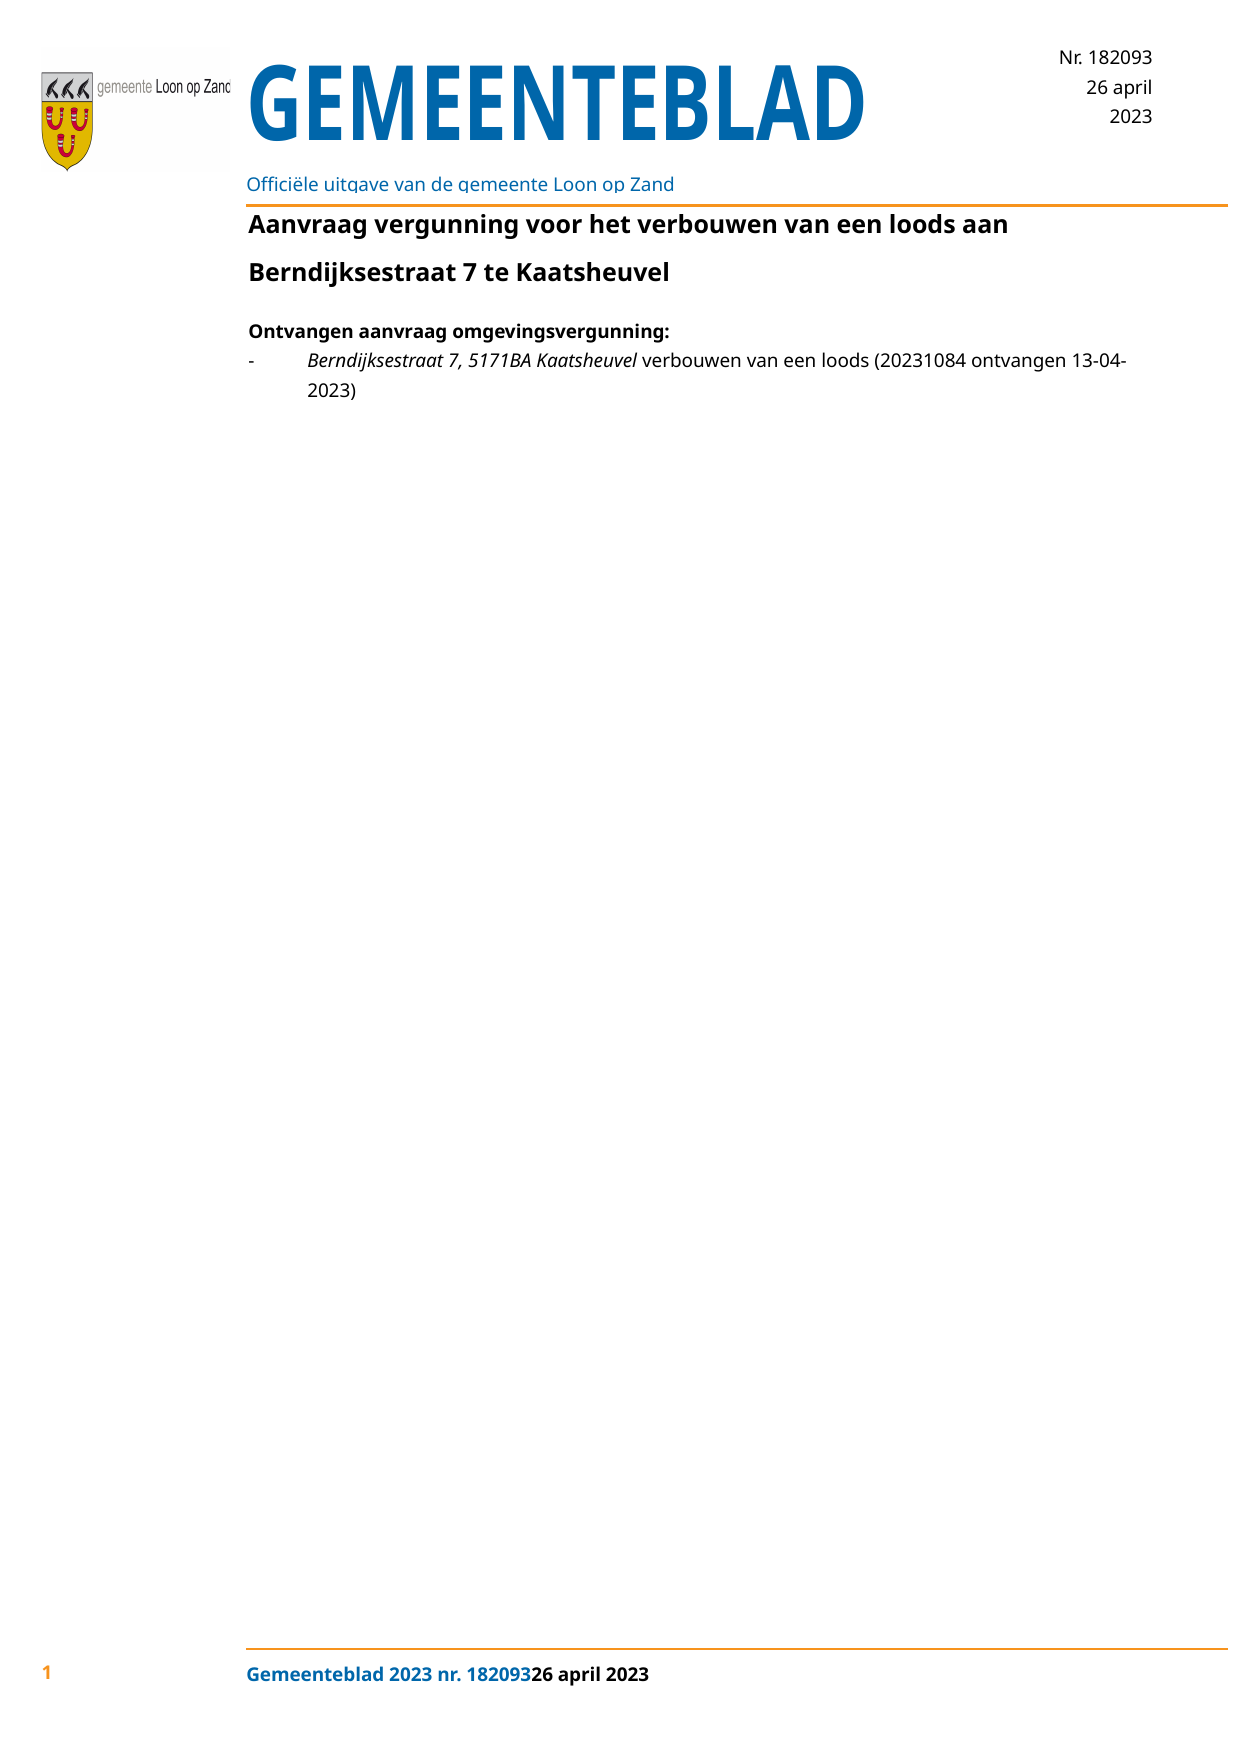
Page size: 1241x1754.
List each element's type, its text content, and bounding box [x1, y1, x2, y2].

picture [41, 47, 231, 172]
text Aanvraag vergunning voor het verbouwen van een loods aan Berndijksestraat 7 te Kaatsheuvel [248, 207, 1152, 288]
list Berndijksestraat 7, 5171BA Kaatsheuvel verbouwen van een loods (20231084 ontvangen 13-04-2023) [248, 347, 1152, 403]
text Ontvangen aanvraag omgevingsvergunning: [248, 318, 1152, 344]
